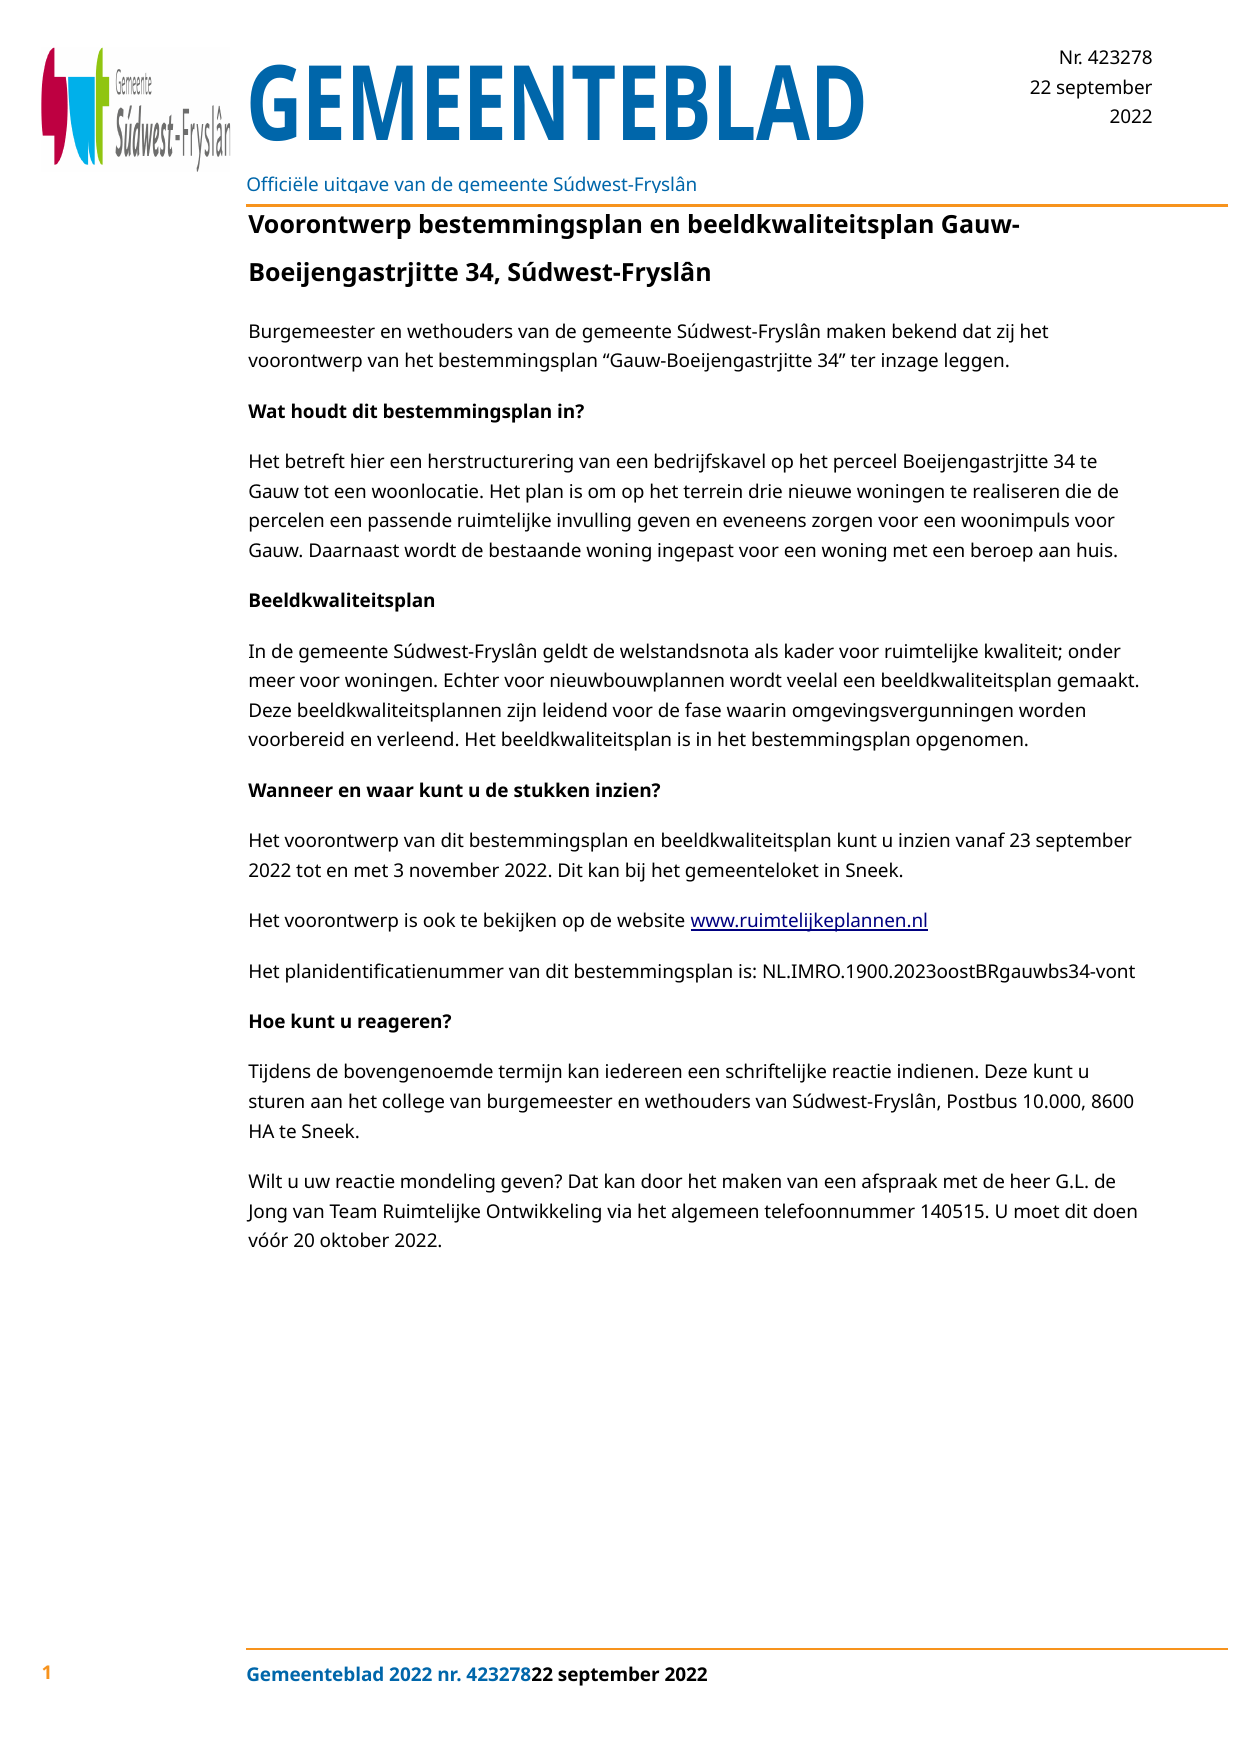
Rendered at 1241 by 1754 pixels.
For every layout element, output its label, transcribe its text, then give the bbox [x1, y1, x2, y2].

picture [41, 47, 231, 172]
text Wanneer en waar kunt u de stukken inzien? [248, 777, 1152, 803]
text Het planidentificatienummer van dit bestemmingsplan is: NL.IMRO.1900.2023oostBRgauwbs34-vont [248, 958, 1152, 984]
text In de gemeente Súdwest-Fryslân geldt de welstandsnota als kader voor ruimtelijke kwaliteit; onder meer voor woningen. Echter voor nieuwbouwplannen wordt veelal een beeldkwaliteitsplan gemaakt. Deze beeldkwaliteitsplannen zijn leidend voor de fase waarin omgevingsvergunningen worden voorbereid en verleend. Het beeldkwaliteitsplan is in het bestemmingsplan opgenomen. [248, 638, 1152, 752]
text Burgemeester en wethouders van de gemeente Súdwest-Fryslân maken bekend dat zij het voorontwerp van het bestemmingsplan “Gauw-Boeijengastrjitte 34” ter inzage leggen. [248, 318, 1152, 373]
text Het voorontwerp is ook te bekijken op de website www.ruimtelijkeplannen.nl [248, 907, 1152, 933]
text Wat houdt dit bestemmingsplan in? [248, 398, 1152, 424]
text Voorontwerp bestemmingsplan en beeldkwaliteitsplan Gauw-Boeijengastrjitte 34, Súdwest-Fryslân [248, 207, 1152, 288]
text Wilt u uw reactie mondeling geven? Dat kan door het maken van een afspraak met de heer G.L. de Jong van Team Ruimtelijke Ontwikkeling via het algemeen telefoonnummer 140515. U moet dit doen vóór 20 oktober 2022. [248, 1168, 1152, 1253]
text Tijdens de bovengenoemde termijn kan iedereen een schriftelijke reactie indienen. Deze kunt u sturen aan het college van burgemeester en wethouders van Súdwest-Fryslân, Postbus 10.000, 8600 HA te Sneek. [248, 1059, 1152, 1144]
text Hoe kunt u reageren? [248, 1008, 1152, 1034]
text Het voorontwerp van dit bestemmingsplan en beeldkwaliteitsplan kunt u inzien vanaf 23 september 2022 tot en met 3 november 2022. Dit kan bij het gemeenteloket in Sneek. [248, 827, 1152, 883]
text Het betreft hier een herstructurering van een bedrijfskavel op het perceel Boeijengastrjitte 34 te Gauw tot een woonlocatie. Het plan is om op het terrein drie nieuwe woningen te realiseren die de percelen een passende ruimtelijke invulling geven en eveneens zorgen voor een woonimpuls voor Gauw. Daarnaast wordt de bestaande woning ingepast voor een woning met een beroep aan huis. [248, 448, 1152, 563]
text Beeldkwaliteitsplan [248, 587, 1152, 613]
